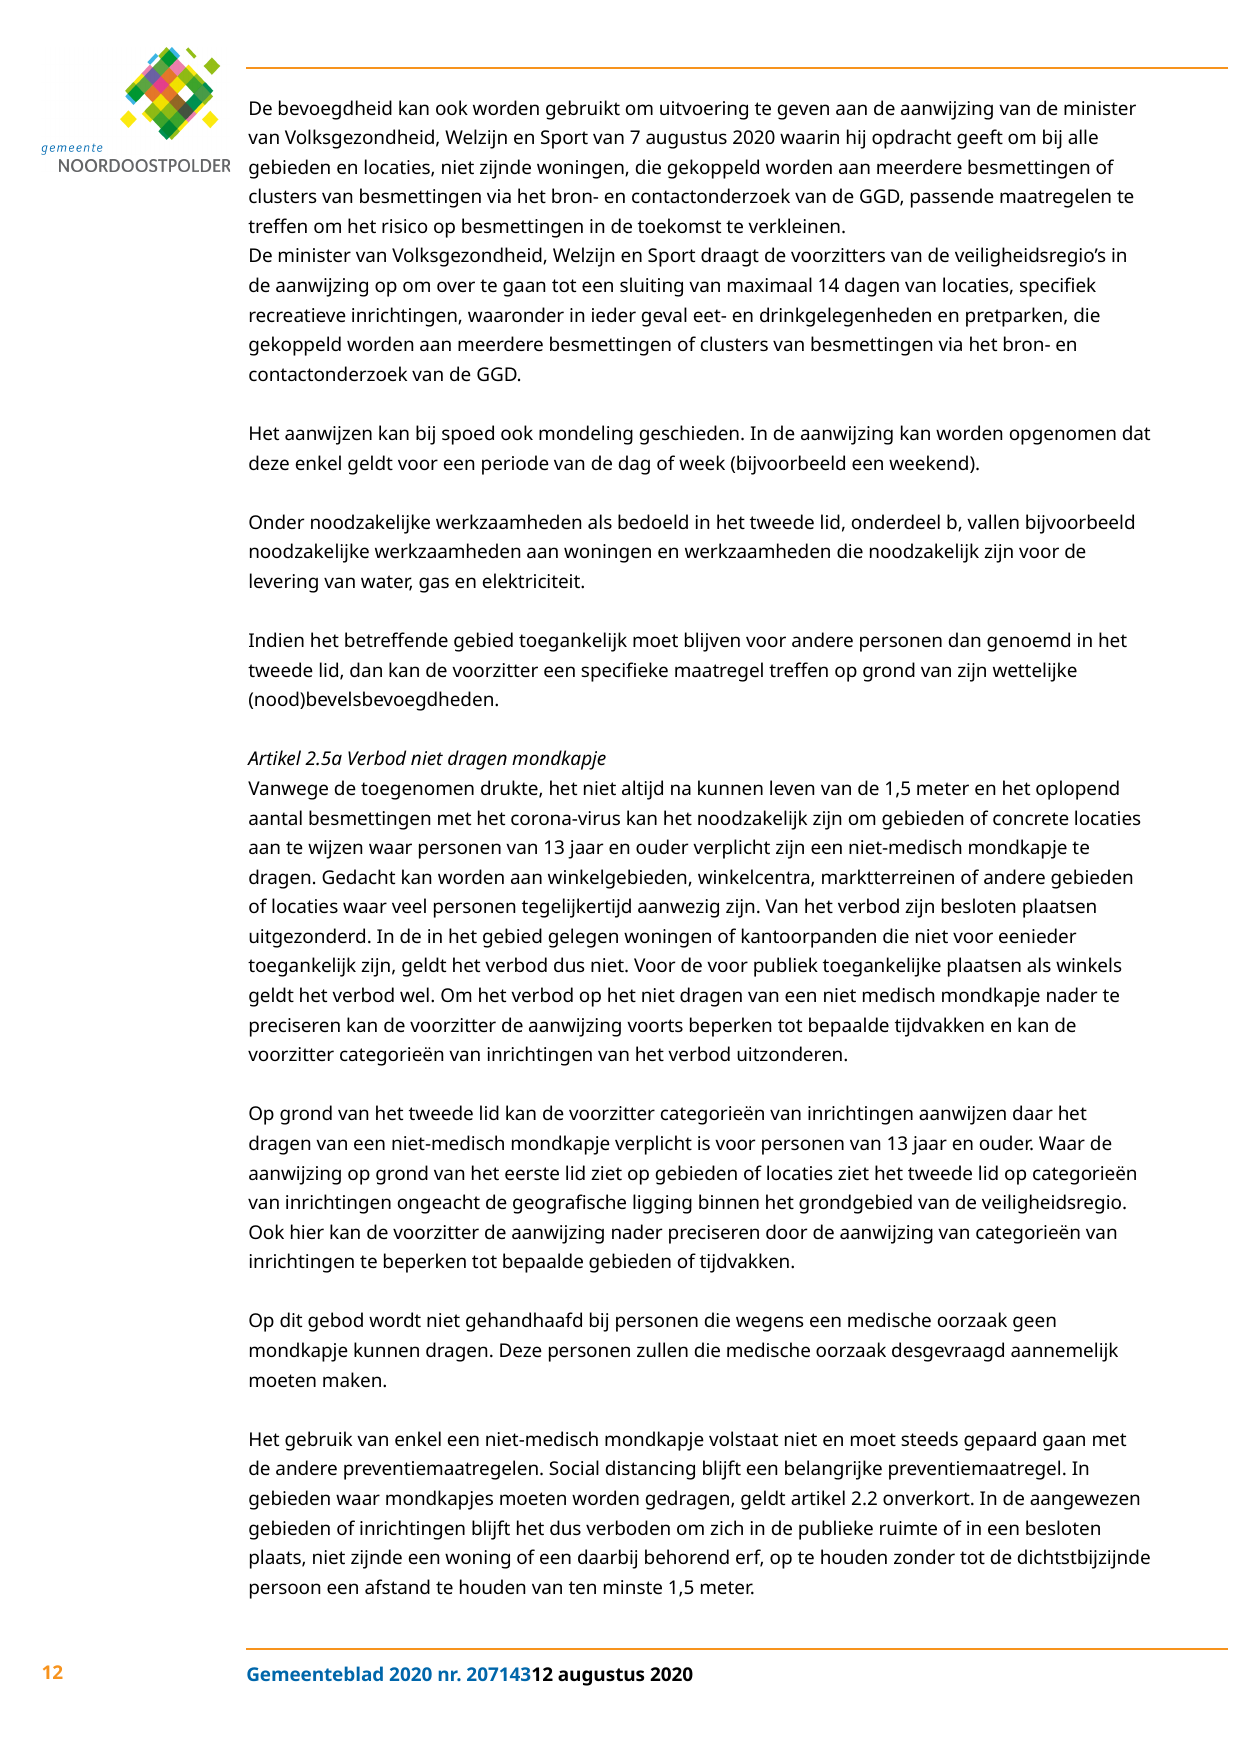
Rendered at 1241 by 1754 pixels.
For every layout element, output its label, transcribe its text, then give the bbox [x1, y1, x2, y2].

text De bevoegdheid kan ook worden gebruikt om uitvoering te geven aan de aanwijzing van de minister van Volksgezondheid, Welzijn en Sport van 7 augustus 2020 waarin hij opdracht geeft om bij alle gebieden en locaties, niet zijnde woningen, die gekoppeld worden aan meerdere besmettingen of clusters van besmettingen via het bron- en contactonderzoek van de GGD, passende maatregelen te treffen om het risico op besmettingen in de toekomst te verkleinen. [248, 95, 1152, 239]
text De minister van Volksgezondheid, Welzijn en Sport draagt de voorzitters van de veiligheidsregio’s in de aanwijzing op om over te gaan tot een sluiting van maximaal 14 dagen van locaties, specifiek recreatieve inrichtingen, waaronder in ieder geval eet- en drinkgelegenheden en pretparken, die gekoppeld worden aan meerdere besmettingen of clusters van besmettingen via het bron- en contactonderzoek van de GGD. [248, 243, 1152, 387]
text Het gebruik van enkel een niet-medisch mondkapje volstaat niet en moet steeds gepaard gaan met de andere preventiemaatregelen. Social distancing blijft een belangrijke preventiemaatregel. In gebieden waar mondkapjes moeten worden gedragen, geldt artikel 2.2 onverkort. In de aangewezen gebieden of inrichtingen blijft het dus verboden om zich in de publieke ruimte of in een besloten plaats, niet zijnde een woning of een daarbij behorend erf, op te houden zonder tot de dichtstbijzijnde persoon een afstand te houden van ten minste 1,5 meter. [248, 1426, 1152, 1600]
text Op grond van het tweede lid kan de voorzitter categorieën van inrichtingen aanwijzen daar het dragen van een niet-medisch mondkapje verplicht is voor personen van 13 jaar en ouder. Waar de aanwijzing op grond van het eerste lid ziet op gebieden of locaties ziet het tweede lid op categorieën van inrichtingen ongeacht de geografische ligging binnen het grondgebied van de veiligheidsregio. Ook hier kan de voorzitter de aanwijzing nader preciseren door de aanwijzing van categorieën van inrichtingen te beperken tot bepaalde gebieden of tijdvakken. [248, 1101, 1152, 1274]
text Vanwege de toegenomen drukte, het niet altijd na kunnen leven van de 1,5 meter en het oplopend aantal besmettingen met het corona-virus kan het noodzakelijk zijn om gebieden of concrete locaties aan te wijzen waar personen van 13 jaar en ouder verplicht zijn een niet-medisch mondkapje te dragen. Gedacht kan worden aan winkelgebieden, winkelcentra, marktterreinen of andere gebieden of locaties waar veel personen tegelijkertijd aanwezig zijn. Van het verbod zijn besloten plaatsen uitgezonderd. In de in het gebied gelegen woningen of kantoorpanden die niet voor eenieder toegankelijk zijn, geldt het verbod dus niet. Voor de voor publiek toegankelijke plaatsen als winkels geldt het verbod wel. Om het verbod op het niet dragen van een niet medisch mondkapje nader te preciseren kan de voorzitter de aanwijzing voorts beperken tot bepaalde tijdvakken en kan de voorzitter categorieën van inrichtingen van het verbod uitzonderen. [248, 775, 1152, 1067]
text Indien het betreffende gebied toegankelijk moet blijven voor andere personen dan genoemd in het tweede lid, dan kan de voorzitter een specifieke maatregel treffen op grond van zijn wettelijke (nood)bevelsbevoegdheden. [248, 627, 1152, 712]
text Het aanwijzen kan bij spoed ook mondeling geschieden. In de aanwijzing kan worden opgenomen dat deze enkel geldt voor een periode van de dag of week (bijvoorbeeld een weekend). [248, 420, 1152, 476]
picture [41, 47, 231, 172]
text Onder noodzakelijke werkzaamheden als bedoeld in het tweede lid, onderdeel b, vallen bijvoorbeeld noodzakelijke werkzaamheden aan woningen en werkzaamheden die noodzakelijk zijn voor de levering van water, gas en elektriciteit. [248, 509, 1152, 594]
text Artikel 2.5a Verbod niet dragen mondkapje [248, 746, 1152, 771]
text Op dit gebod wordt niet gehandhaafd bij personen die wegens een medische oorzaak geen mondkapje kunnen dragen. Deze personen zullen die medische oorzaak desgevraagd aannemelijk moeten maken. [248, 1308, 1152, 1393]
